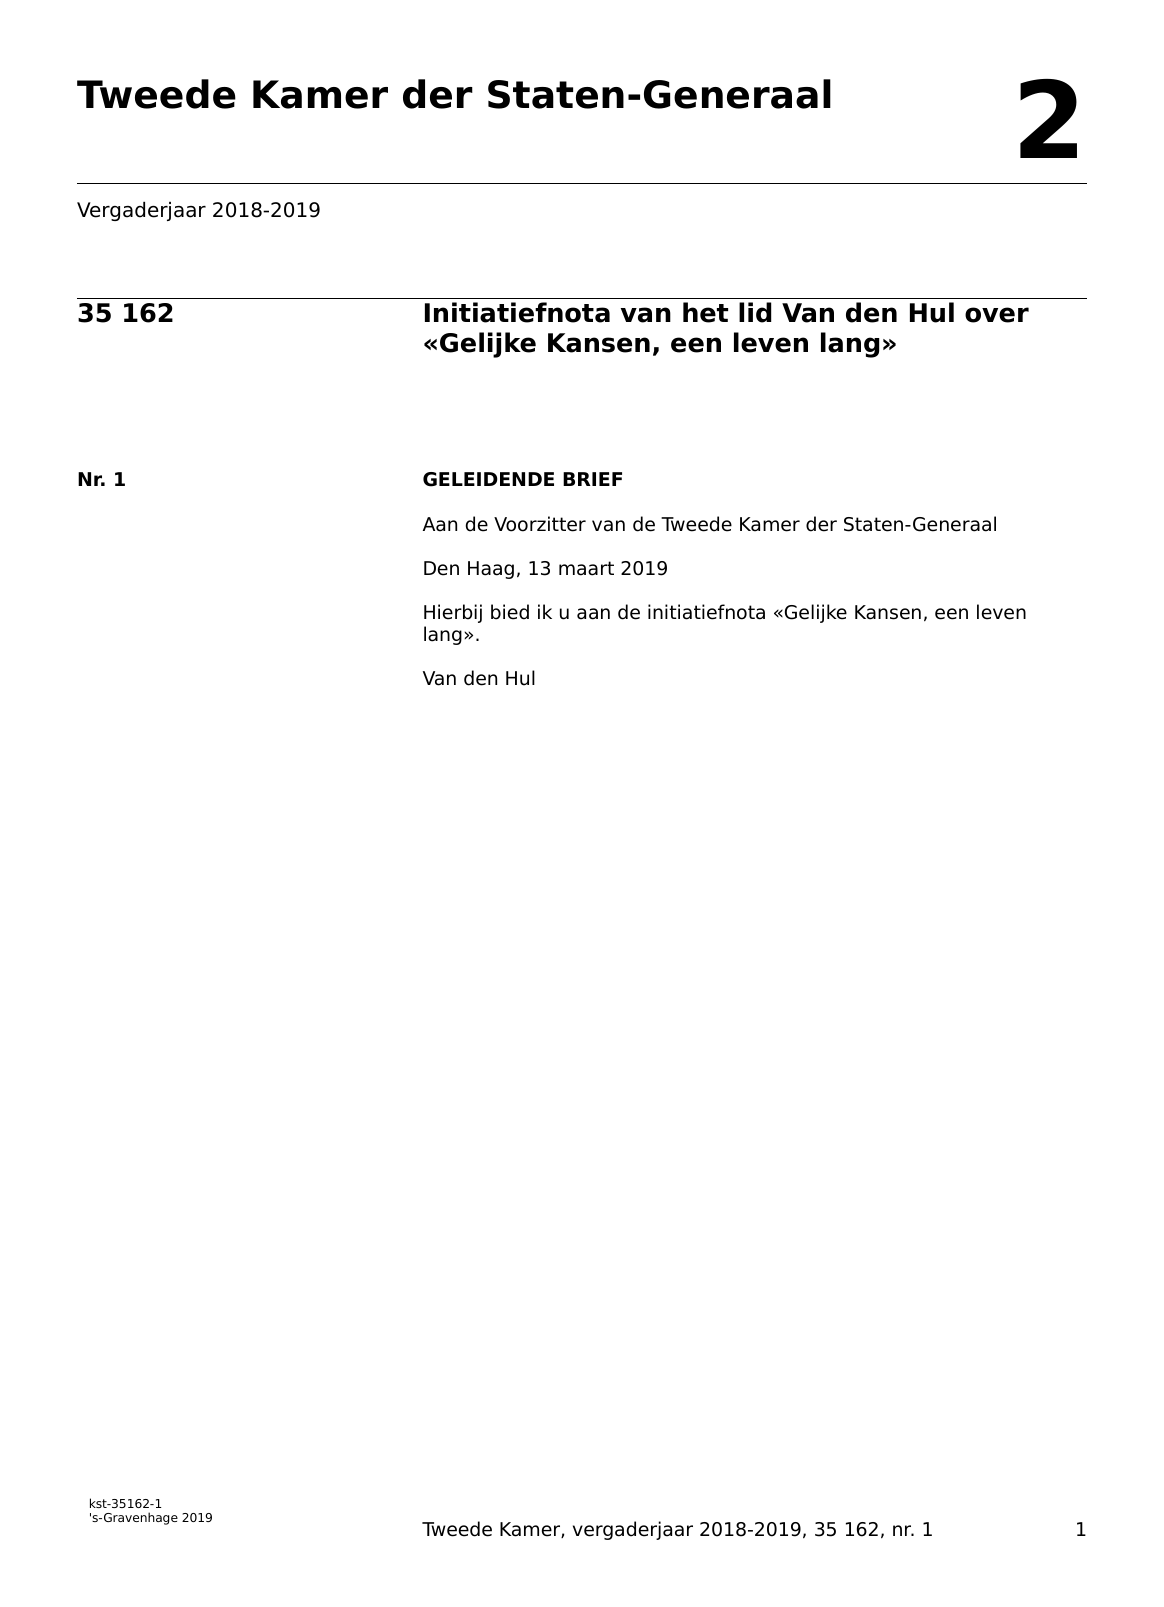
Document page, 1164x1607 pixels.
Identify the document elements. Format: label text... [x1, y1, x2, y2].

table_header 2 [886, 59, 1087, 183]
text Aan de Voorzitter van de Tweede Kamer der Staten-Generaal [422, 513, 1087, 536]
subtitle Nr. 1 GELEIDENDE BRIEF [77, 469, 1087, 491]
text 's-Gravenhage 2019 [88, 1511, 323, 1525]
table_cell Vergaderjaar 2018-2019 [77, 184, 1087, 298]
text Hierbij bied ik u aan de initiatiefnota «Gelijke Kansen, een leven lang». [422, 602, 1087, 646]
text Den Haag, 13 maart 2019 [422, 558, 1087, 580]
text kst-35162-1 [88, 1497, 323, 1511]
subtitle 35 162 Initiatiefnota van het lid Van den Hul over «Gelijke Kansen, een leven lang» [77, 299, 1087, 358]
text Van den Hul [422, 668, 1087, 690]
table_header Tweede Kamer der Staten-Generaal [77, 59, 886, 183]
